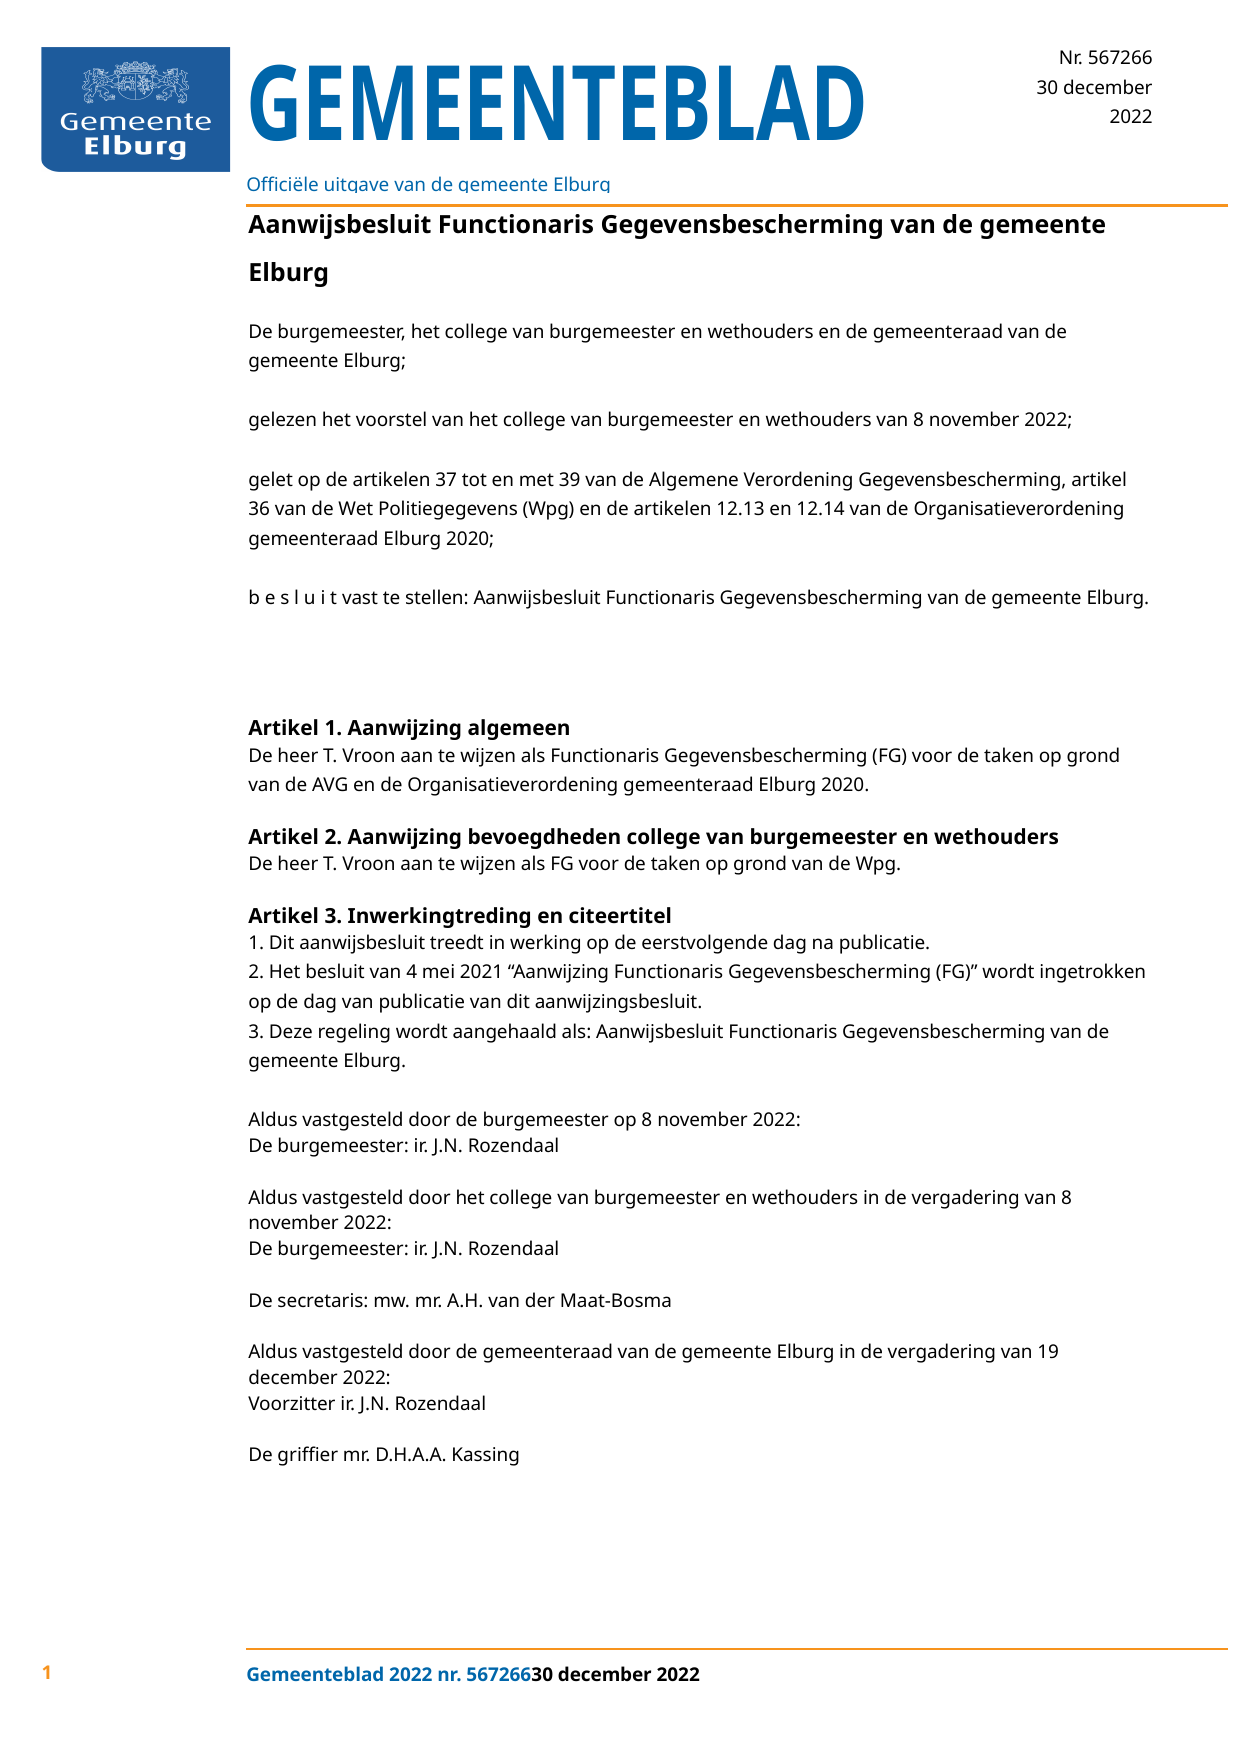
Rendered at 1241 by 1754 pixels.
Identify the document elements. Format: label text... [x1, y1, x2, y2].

text gelet op de artikelen 37 tot en met 39 van de Algemene Verordening Gegevensbescherming, artikel 36 van de Wet Politiegegevens (Wpg) en de artikelen 12.13 en 12.14 van de Organisatieverordening gemeenteraad Elburg 2020; [248, 466, 1152, 551]
text De heer T. Vroon aan te wijzen als Functionaris Gegevensbescherming (FG) voor de taken op grond van de AVG en de Organisatieverordening gemeenteraad Elburg 2020. [248, 742, 1152, 797]
text Voorzitter ir. J.N. Rozendaal [248, 1390, 1152, 1415]
text De heer T. Vroon aan te wijzen als FG voor de taken op grond van de Wpg. [248, 850, 1152, 876]
text Aldus vastgesteld door de gemeenteraad van de gemeente Elburg in de vergadering van 19 december 2022: [248, 1338, 1152, 1390]
text Aldus vastgesteld door de burgemeester op 8 november 2022: [248, 1107, 1152, 1132]
text De secretaris: mw. mr. A.H. van der Maat-Bosma [248, 1287, 1152, 1312]
text De griffier mr. D.H.A.A. Kassing [248, 1441, 1152, 1467]
text Aldus vastgesteld door het college van burgemeester en wethouders in de vergadering van 8 november 2022: [248, 1184, 1152, 1235]
text Aanwijsbesluit Functionaris Gegevensbescherming van de gemeente Elburg [248, 207, 1152, 288]
text 3. Deze regeling wordt aangehaald als: Aanwijsbesluit Functionaris Gegevensbescherming van de gemeente Elburg. [248, 1018, 1152, 1073]
text De burgemeester: ir. J.N. Rozendaal [248, 1132, 1152, 1158]
text 1. Dit aanwijsbesluit treedt in werking op de eerstvolgende dag na publicatie. [248, 929, 1152, 955]
text Artikel 3. Inwerkingtreding en citeertitel [248, 901, 1152, 929]
text gelezen het voorstel van het college van burgemeester en wethouders van 8 november 2022; [248, 407, 1152, 432]
text b e s l u i t vast te stellen: Aanwijsbesluit Functionaris Gegevensbescherming van de gemeente Elburg. [248, 584, 1152, 610]
text De burgemeester: ir. J.N. Rozendaal [248, 1235, 1152, 1261]
text Artikel 1. Aanwijzing algemeen [248, 713, 1152, 742]
text 2. Het besluit van 4 mei 2021 “Aanwijzing Functionaris Gegevensbescherming (FG)” wordt ingetrokken op de dag van publicatie van dit aanwijzingsbesluit. [248, 959, 1152, 1014]
text Artikel 2. Aanwijzing bevoegdheden college van burgemeester en wethouders [248, 822, 1152, 850]
picture [41, 47, 231, 172]
text De burgemeester, het college van burgemeester en wethouders en de gemeenteraad van de gemeente Elburg; [248, 318, 1152, 373]
